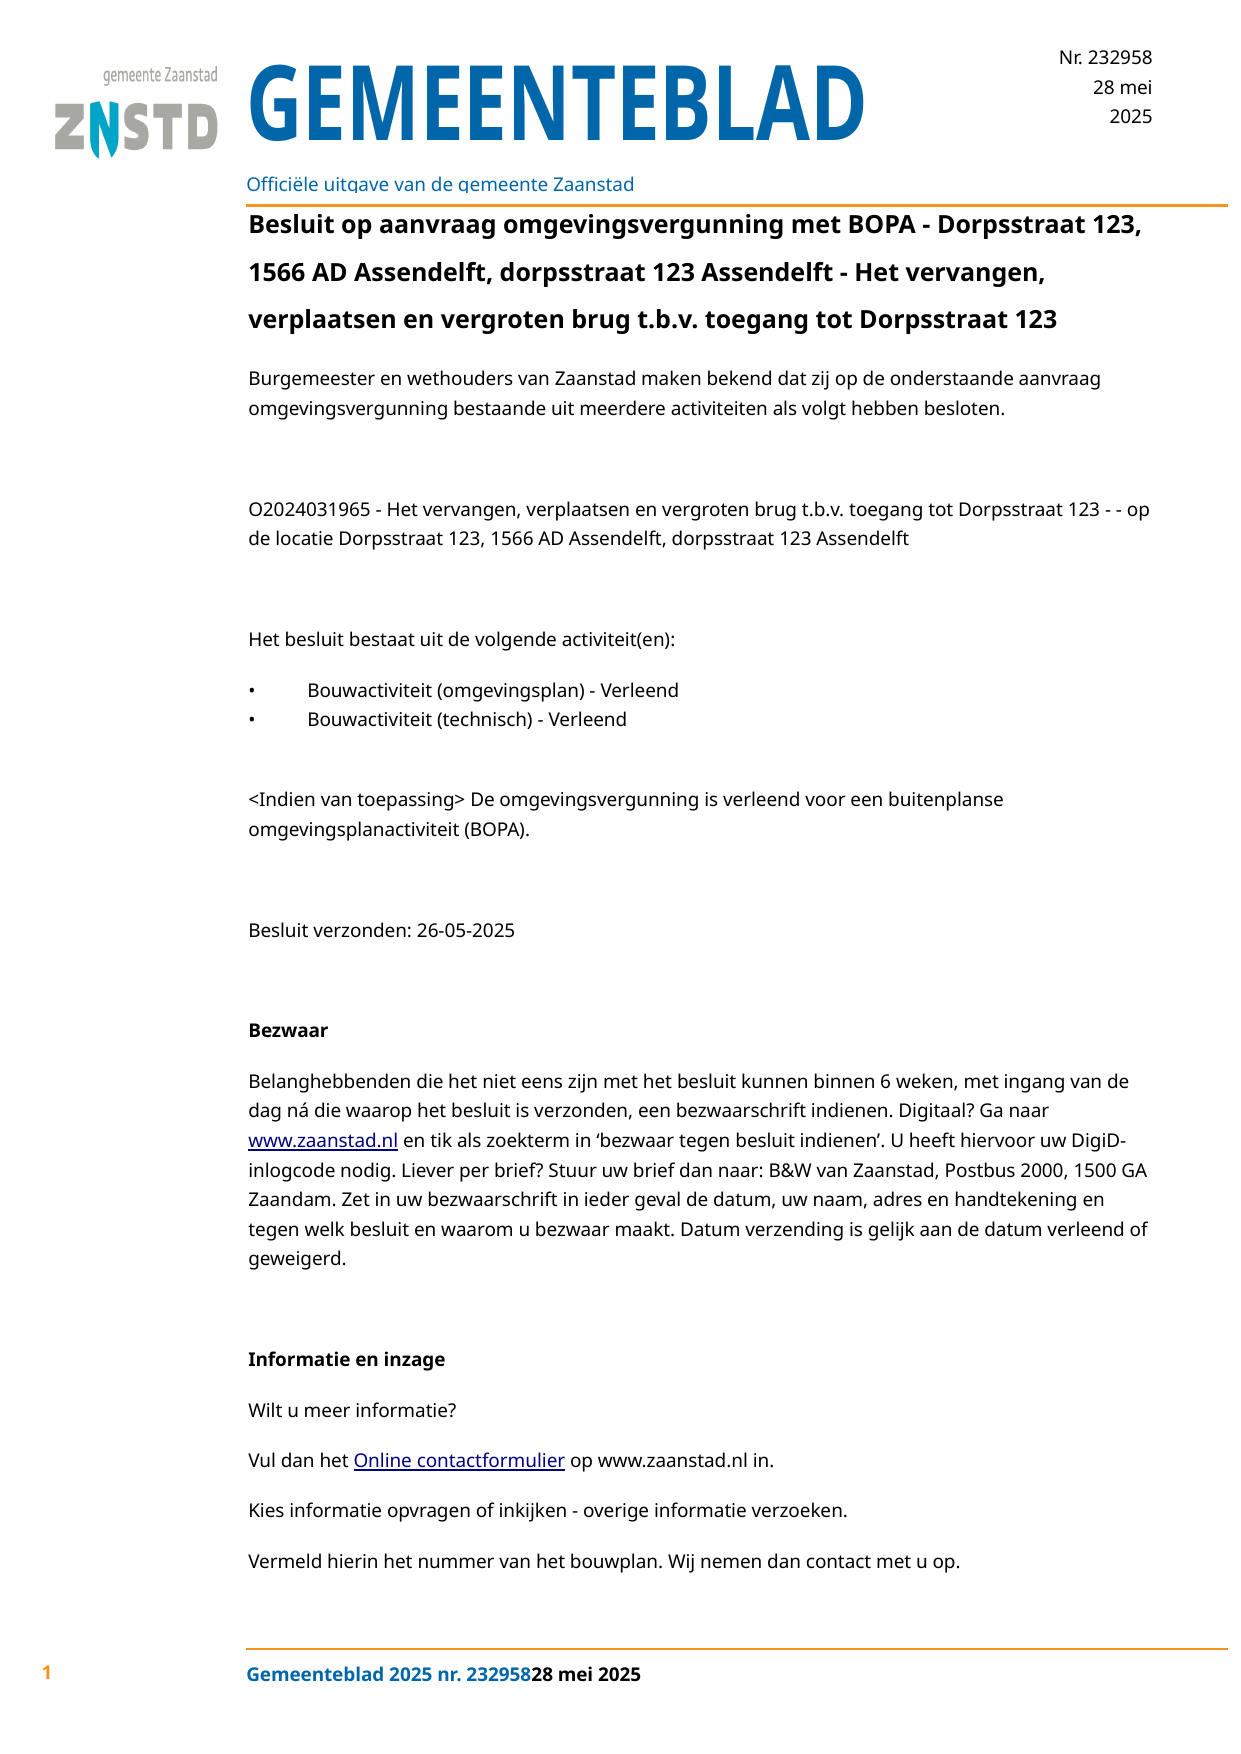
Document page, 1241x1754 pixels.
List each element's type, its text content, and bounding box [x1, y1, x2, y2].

text O2024031965 - Het vervangen, verplaatsen en vergroten brug t.b.v. toegang tot Dorpsstraat 123 - - op de locatie Dorpsstraat 123, 1566 AD Assendelft, dorpsstraat 123 Assendelft [248, 496, 1152, 551]
list Bouwactiviteit (technisch) - Verleend [248, 706, 1152, 732]
list Bouwactiviteit (omgevingsplan) - Verleend [248, 677, 1152, 702]
text Besluit op aanvraag omgevingsvergunning met BOPA - Dorpsstraat 123, 1566 AD Assendelft, dorpsstraat 123 Assendelft - Het vervangen, verplaatsen en vergroten brug t.b.v. toegang tot Dorpsstraat 123 [248, 207, 1152, 336]
text Vul dan het Online contactformulier op www.zaanstad.nl in. [248, 1447, 1152, 1473]
text Burgemeester en wethouders van Zaanstad maken bekend dat zij op de onderstaande aanvraag omgevingsvergunning bestaande uit meerdere activiteiten als volgt hebben besloten. [248, 366, 1152, 421]
text Bezwaar [248, 1018, 1152, 1043]
text Het besluit bestaat uit de volgende activiteit(en): [248, 626, 1152, 652]
text Wilt u meer informatie? [248, 1397, 1152, 1422]
text Kies informatie opvragen of inkijken - overige informatie verzoeken. [248, 1498, 1152, 1523]
text Informatie en inzage [248, 1346, 1152, 1372]
picture [41, 47, 231, 172]
text Belanghebbenden die het niet eens zijn met het besluit kunnen binnen 6 weken, met ingang van de dag ná die waarop het besluit is verzonden, een bezwaarschrift indienen. Digitaal? Ga naar www.zaanstad.nl en tik als zoekterm in ‘bezwaar tegen besluit indienen’. U heeft hiervoor uw DigiD-inlogcode nodig. Liever per brief? Stuur uw brief dan naar: B&W van Zaanstad, Postbus 2000, 1500 GA Zaandam. Zet in uw bezwaarschrift in ieder geval de datum, uw naam, adres en handtekening en tegen welk besluit en waarom u bezwaar maakt. Datum verzending is gelijk aan de datum verleend of geweigerd. [248, 1068, 1152, 1271]
text Besluit verzonden: 26-05-2025 [248, 917, 1152, 942]
text <Indien van toepassing> De omgevingsvergunning is verleend voor een buitenplanse omgevingsplanactiviteit (BOPA). [248, 786, 1152, 842]
text Vermeld hierin het nummer van het bouwplan. Wij nemen dan contact met u op. [248, 1548, 1152, 1574]
